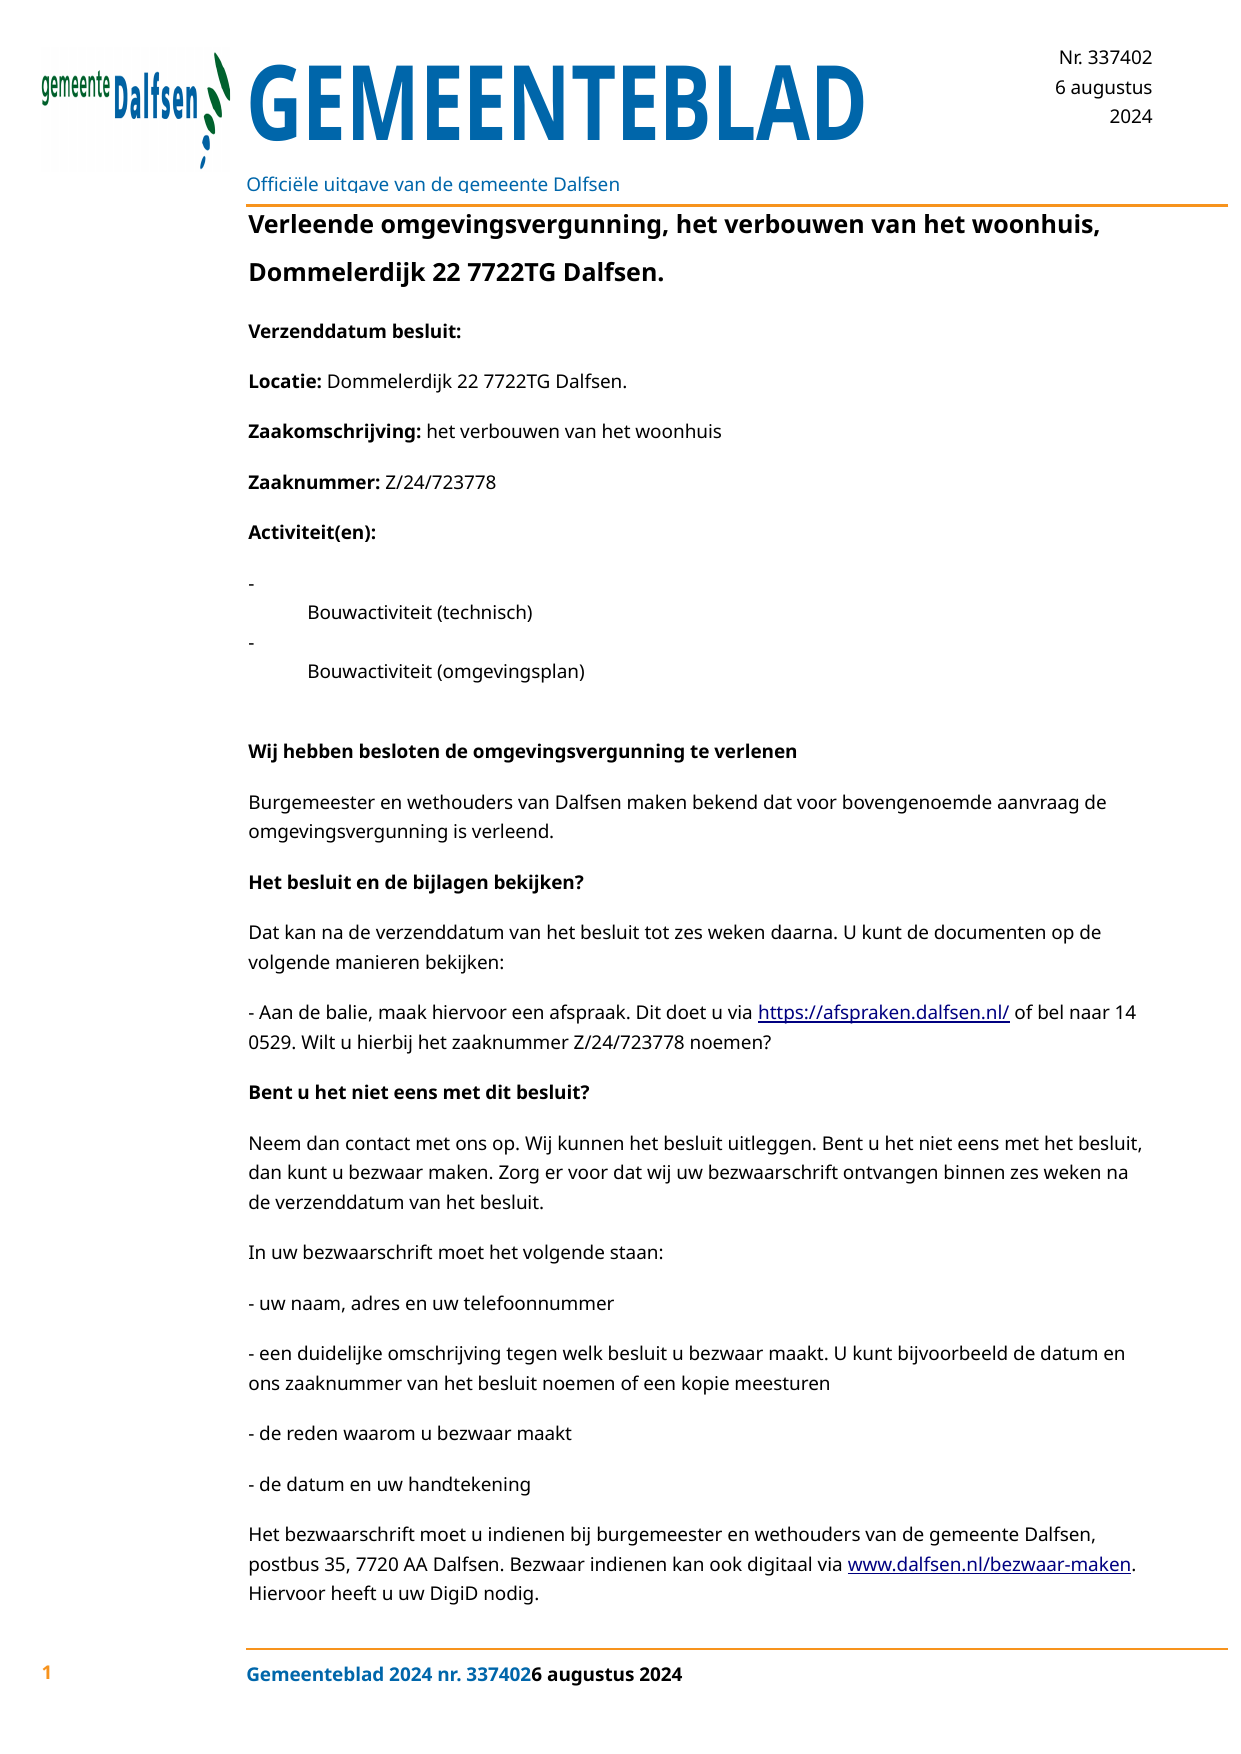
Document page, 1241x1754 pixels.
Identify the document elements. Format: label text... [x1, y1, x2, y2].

text Zaaknummer: Z/24/723778 [248, 469, 1152, 495]
text Wij hebben besloten de omgevingsvergunning te verlenen [248, 739, 1152, 764]
text Locatie: Dommelerdijk 22 7722TG Dalfsen. [248, 368, 1152, 394]
text - uw naam, adres en uw telefoonnummer [248, 1290, 1152, 1316]
text Verzenddatum besluit: [248, 318, 1152, 344]
text In uw bezwaarschrift moet het volgende staan: [248, 1239, 1152, 1265]
text - de reden waarom u bezwaar maakt [248, 1420, 1152, 1446]
text Het besluit en de bijlagen bekijken? [248, 869, 1152, 895]
text - Aan de balie, maak hiervoor een afspraak. Dit doet u via https://afspraken.dalfsen.nl/ of bel naar 14 0529. Wilt u hierbij het zaaknummer Z/24/723778 noemen? [248, 999, 1152, 1055]
text Zaakomschrijving: het verbouwen van het woonhuis [248, 419, 1152, 444]
text Activiteit(en): [248, 519, 1152, 545]
text - de datum en uw handtekening [248, 1471, 1152, 1497]
list Bouwactiviteit (technisch) [248, 599, 1152, 625]
text Verleende omgevingsvergunning, het verbouwen van het woonhuis, Dommelerdijk 22 7722TG Dalfsen. [248, 207, 1152, 288]
text Dat kan na de verzenddatum van het besluit tot zes weken daarna. U kunt de documenten op de volgende manieren bekijken: [248, 919, 1152, 975]
text Het bezwaarschrift moet u indienen bij burgemeester en wethouders van de gemeente Dalfsen, postbus 35, 7720 AA Dalfsen. Bezwaar indienen kan ook digitaal via www.dalfsen.nl/bezwaar-maken. Hiervoor heeft u uw DigiD nodig. [248, 1521, 1152, 1606]
text Burgemeester en wethouders van Dalfsen maken bekend dat voor bovengenoemde aanvraag de omgevingsvergunning is verleend. [248, 789, 1152, 844]
text Neem dan contact met ons op. Wij kunnen het besluit uitleggen. Bent u het niet eens met het besluit, dan kunt u bezwaar maken. Zorg er voor dat wij uw bezwaarschrift ontvangen binnen zes weken na de verzenddatum van het besluit. [248, 1130, 1152, 1215]
text - een duidelijke omschrijving tegen welk besluit u bezwaar maakt. U kunt bijvoorbeeld de datum en ons zaaknummer van het besluit noemen of een kopie meesturen [248, 1340, 1152, 1396]
text Bent u het niet eens met dit besluit? [248, 1079, 1152, 1105]
picture [41, 47, 231, 172]
list Bouwactiviteit (omgevingsplan) [248, 659, 1152, 684]
